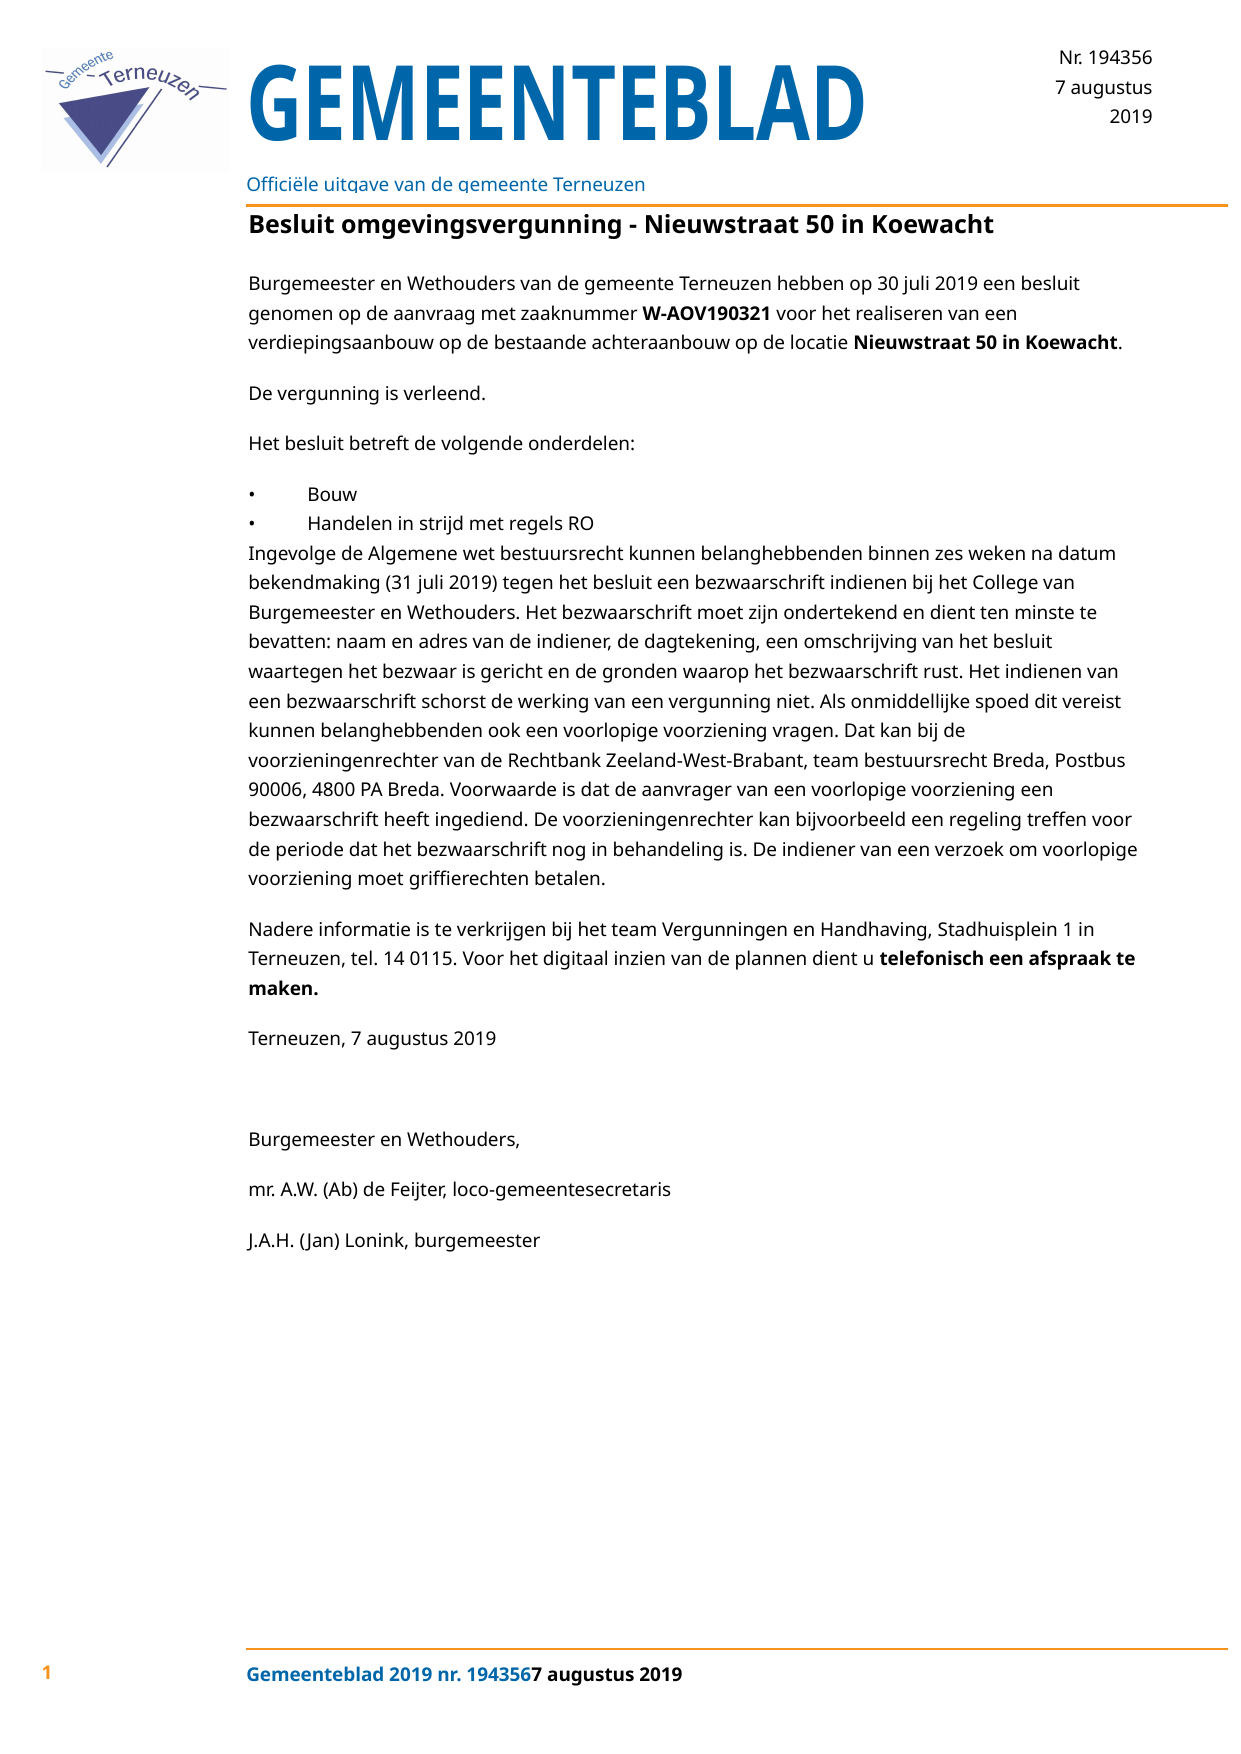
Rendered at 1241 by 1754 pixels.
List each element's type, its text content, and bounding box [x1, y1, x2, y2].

text Terneuzen, 7 augustus 2019 [248, 1025, 1152, 1051]
list Handelen in strijd met regels RO [248, 510, 1152, 536]
text Besluit omgevingsvergunning - Nieuwstraat 50 in Koewacht [248, 207, 1152, 241]
text Nadere informatie is te verkrijgen bij het team Vergunningen en Handhaving, Stadhuisplein 1 in Terneuzen, tel. 14 0115. Voor het digitaal inzien van de plannen dient u telefonisch een afspraak te maken. [248, 916, 1152, 1001]
picture [41, 47, 231, 172]
text De vergunning is verleend. [248, 380, 1152, 406]
text Het besluit betreft de volgende onderdelen: [248, 430, 1152, 456]
list Bouw [248, 481, 1152, 506]
text Burgemeester en Wethouders, [248, 1126, 1152, 1152]
text J.A.H. (Jan) Lonink, burgemeester [248, 1227, 1152, 1253]
text Ingevolge de Algemene wet bestuursrecht kunnen belanghebbenden binnen zes weken na datum bekendmaking (31 juli 2019) tegen het besluit een bezwaarschrift indienen bij het College van Burgemeester en Wethouders. Het bezwaarschrift moet zijn ondertekend en dient ten minste te bevatten: naam en adres van de indiener, de dagtekening, een omschrijving van het besluit waartegen het bezwaar is gericht en de gronden waarop het bezwaarschrift rust. Het indienen van een bezwaarschrift schorst de werking van een vergunning niet. Als onmiddellijke spoed dit vereist kunnen belanghebbenden ook een voorlopige voorziening vragen. Dat kan bij de voorzieningenrechter van de Rechtbank Zeeland-West-Brabant, team bestuursrecht Breda, Postbus 90006, 4800 PA Breda. Voorwaarde is dat de aanvrager van een voorlopige voorziening een bezwaarschrift heeft ingediend. De voorzieningenrechter kan bijvoorbeeld een regeling treffen voor de periode dat het bezwaarschrift nog in behandeling is. De indiener van een verzoek om voorlopige voorziening moet griffierechten betalen. [248, 540, 1152, 891]
text mr. A.W. (Ab) de Feijter, loco-gemeentesecretaris [248, 1177, 1152, 1202]
text Burgemeester en Wethouders van de gemeente Terneuzen hebben op 30 juli 2019 een besluit genomen op de aanvraag met zaaknummer W-AOV190321 voor het realiseren van een verdiepingsaanbouw op de bestaande achteraanbouw op de locatie Nieuwstraat 50 in Koewacht. [248, 270, 1152, 355]
